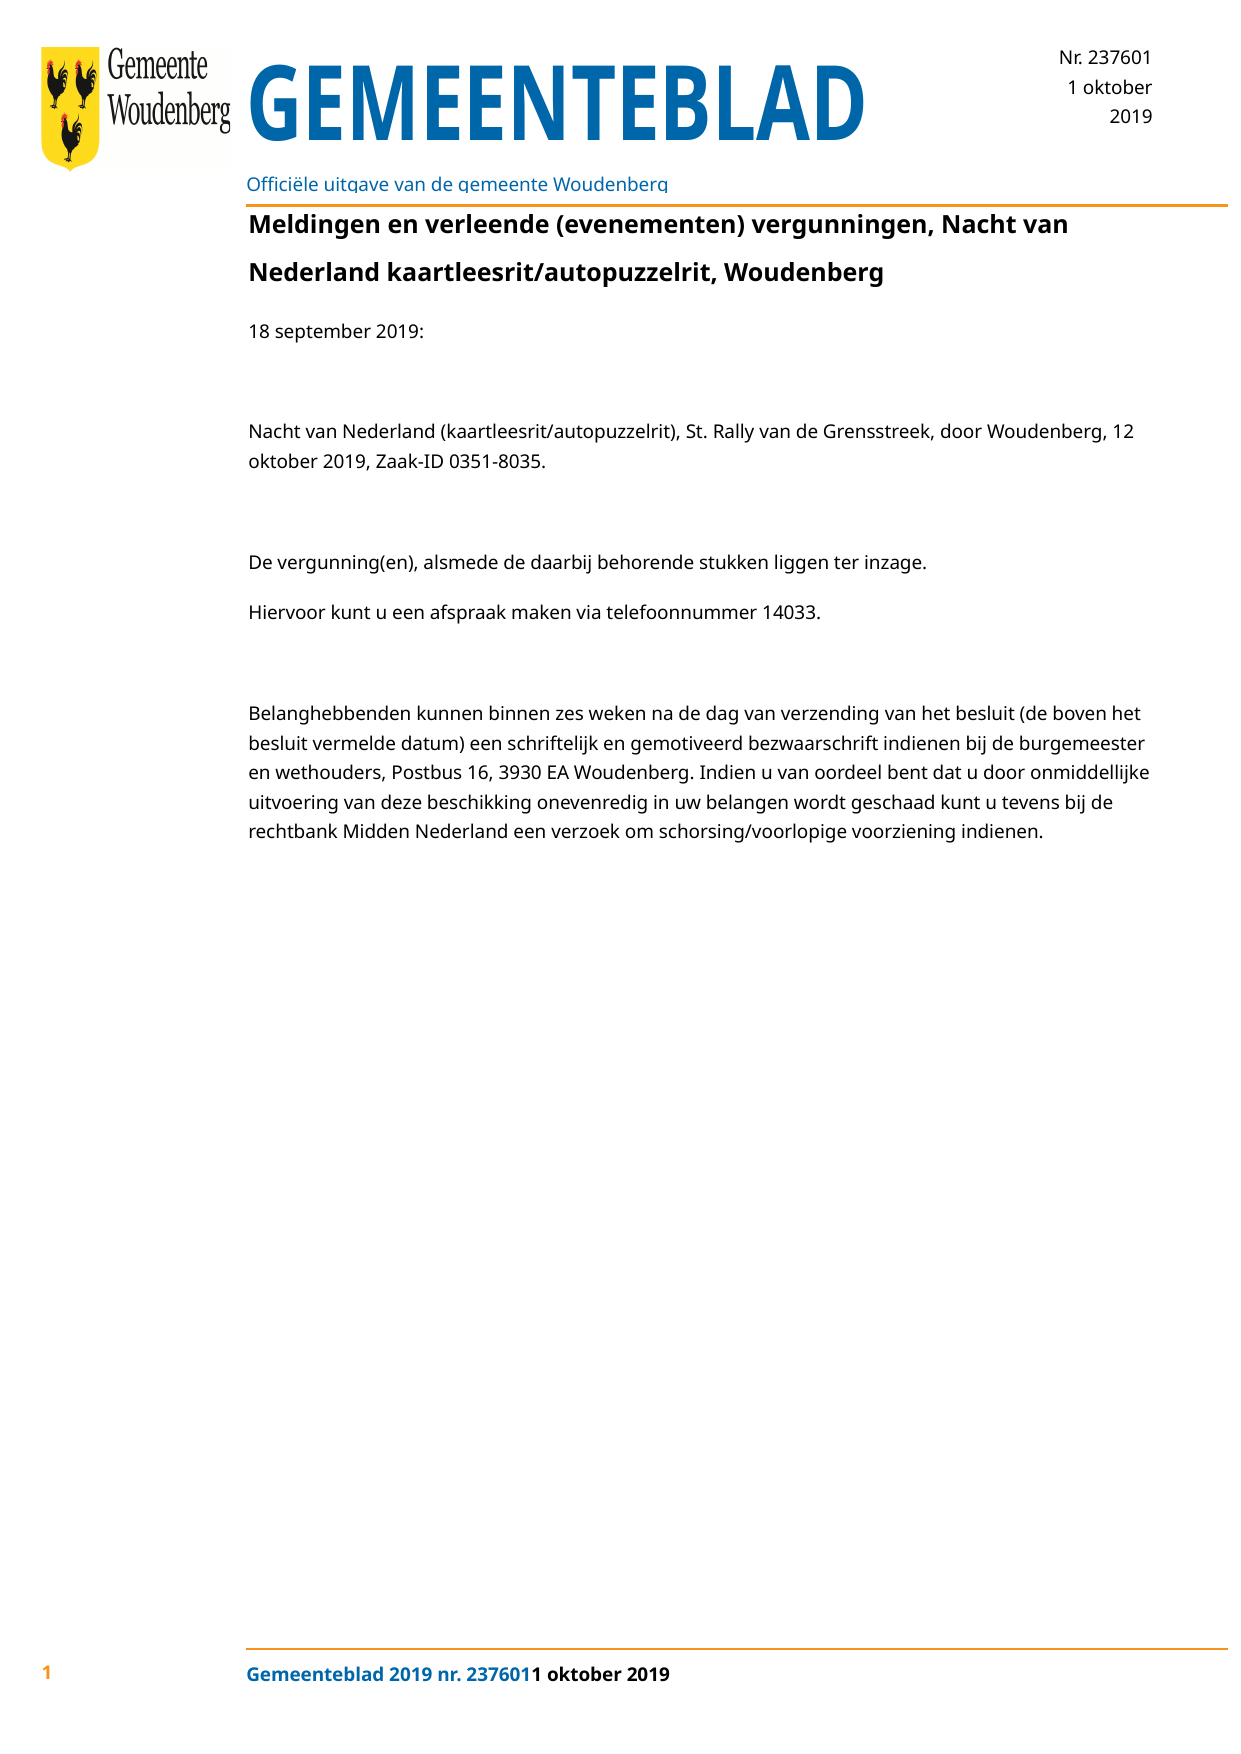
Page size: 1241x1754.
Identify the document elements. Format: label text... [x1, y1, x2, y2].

text De vergunning(en), alsmede de daarbij behorende stukken liggen ter inzage. [248, 549, 1152, 575]
text Hiervoor kunt u een afspraak maken via telefoonnummer 14033. [248, 599, 1152, 625]
text Belanghebbenden kunnen binnen zes weken na de dag van verzending van het besluit (de boven het besluit vermelde datum) een schriftelijk en gemotiveerd bezwaarschrift indienen bij de burgemeester en wethouders, Postbus 16, 3930 EA Woudenberg. Indien u van oordeel bent dat u door onmiddellijke uitvoering van deze beschikking onevenredig in uw belangen wordt geschaad kunt u tevens bij de rechtbank Midden Nederland een verzoek om schorsing/voorlopige voorziening indienen. [248, 700, 1152, 844]
text 18 september 2019: [248, 318, 1152, 344]
picture [41, 47, 231, 172]
text Meldingen en verleende (evenementen) vergunningen, Nacht van Nederland kaartleesrit/autopuzzelrit, Woudenberg [248, 207, 1152, 288]
text Nacht van Nederland (kaartleesrit/autopuzzelrit), St. Rally van de Grensstreek, door Woudenberg, 12 oktober 2019, Zaak-ID 0351-8035. [248, 419, 1152, 474]
